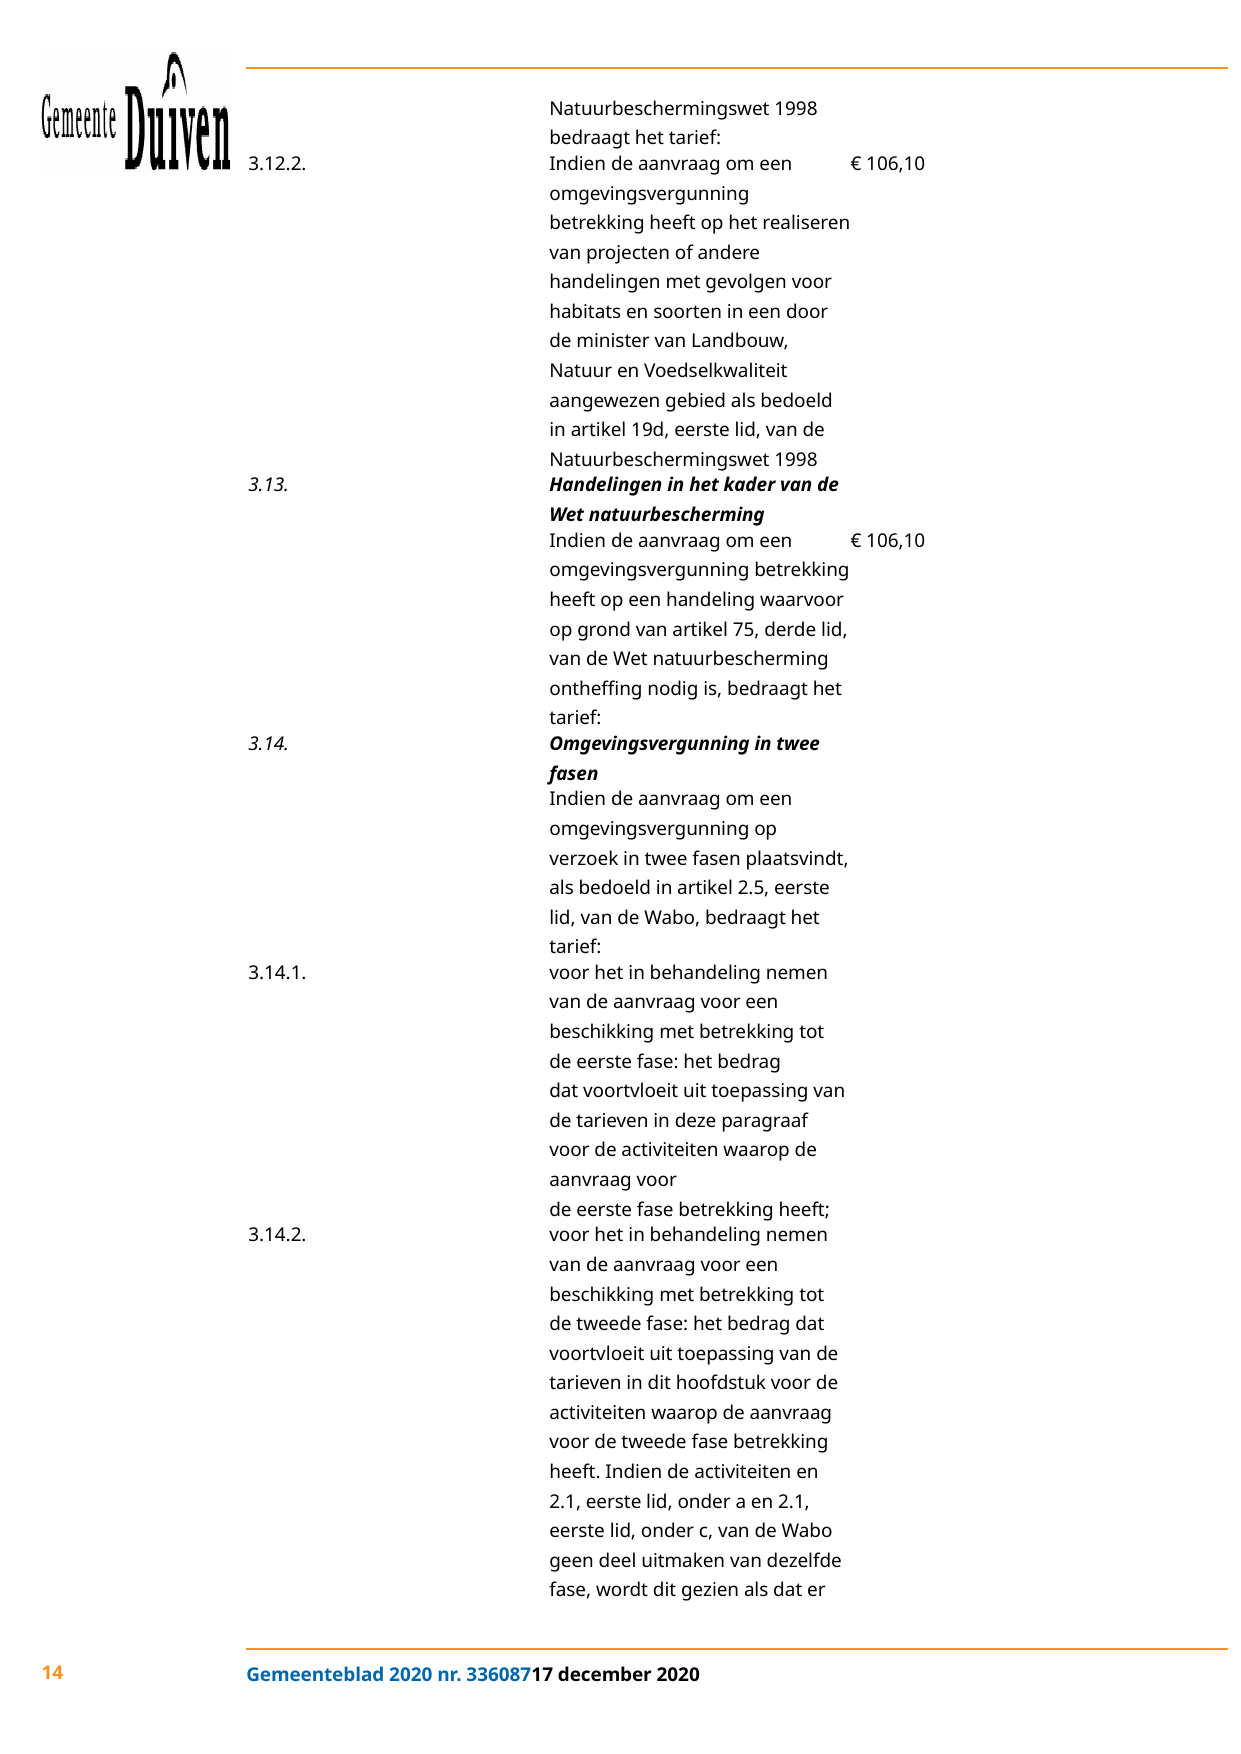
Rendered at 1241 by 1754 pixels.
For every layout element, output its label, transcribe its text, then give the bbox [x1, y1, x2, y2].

table_cell [248, 527, 549, 730]
table_cell 3.14. [248, 730, 549, 786]
picture [41, 47, 231, 172]
table_cell voor het in behandeling nemen van de aanvraag voor een beschikking met betrekking tot de tweede fase: het bedrag dat voortvloeit uit toepassing van de tarieven in dit hoofdstuk voor de activiteiten waarop de aanvraag voor de tweede fase betrekking heeft. Indien de activiteiten en 2.1, eerste lid, onder a en 2.1, eerste lid, onder c, van de Wabo geen deel uitmaken van dezelfde fase, wordt dit gezien als dat er [549, 1222, 850, 1602]
table_cell voor het in behandeling nemen van de aanvraag voor een beschikking met betrekking tot de eerste fase: het bedrag dat voortvloeit uit toepassing van de tarieven in deze paragraaf voor de activiteiten waarop de aanvraag voor de eerste fase betrekking heeft; [549, 959, 850, 1222]
table_cell Indien de aanvraag om een omgevingsvergunning betrekking heeft op een handeling waarvoor op grond van artikel 75, derde lid, van de Wet natuurbescherming ontheffing nodig is, bedraagt het tarief: [549, 527, 850, 730]
table_cell [850, 786, 1152, 959]
table_cell Handelingen in het kader van de Wet natuurbescherming [549, 472, 850, 527]
table_cell Indien de aanvraag om een omgevingsvergunning op verzoek in twee fasen plaatsvindt, als bedoeld in artikel 2.5, eerste lid, van de Wabo, bedraagt het tarief: [549, 786, 850, 959]
table_cell [248, 95, 549, 150]
table_cell € 106,10 [850, 150, 1152, 472]
table_cell Natuurbeschermingswet 1998 bedraagt het tarief: [549, 95, 850, 150]
table_cell Indien de aanvraag om een omgevingsvergunning betrekking heeft op het realiseren van projecten of andere handelingen met gevolgen voor habitats en soorten in een door de minister van Landbouw, Natuur en Voedselkwaliteit aangewezen gebied als bedoeld in artikel 19d, eerste lid, van de Natuurbeschermingswet 1998 [549, 150, 850, 472]
table_cell [850, 959, 1152, 1222]
table_cell [850, 730, 1152, 786]
table_cell [850, 472, 1152, 527]
table_cell [850, 95, 1152, 150]
table_cell 3.14.2. [248, 1222, 549, 1602]
table_cell 3.14.1. [248, 959, 549, 1222]
table_cell 3.12.2. [248, 150, 549, 472]
table_cell Omgevingsvergunning in twee fasen [549, 730, 850, 786]
table_cell € 106,10 [850, 527, 1152, 730]
table_cell [248, 786, 549, 959]
table_cell 3.13. [248, 472, 549, 527]
table_cell [850, 1222, 1152, 1602]
